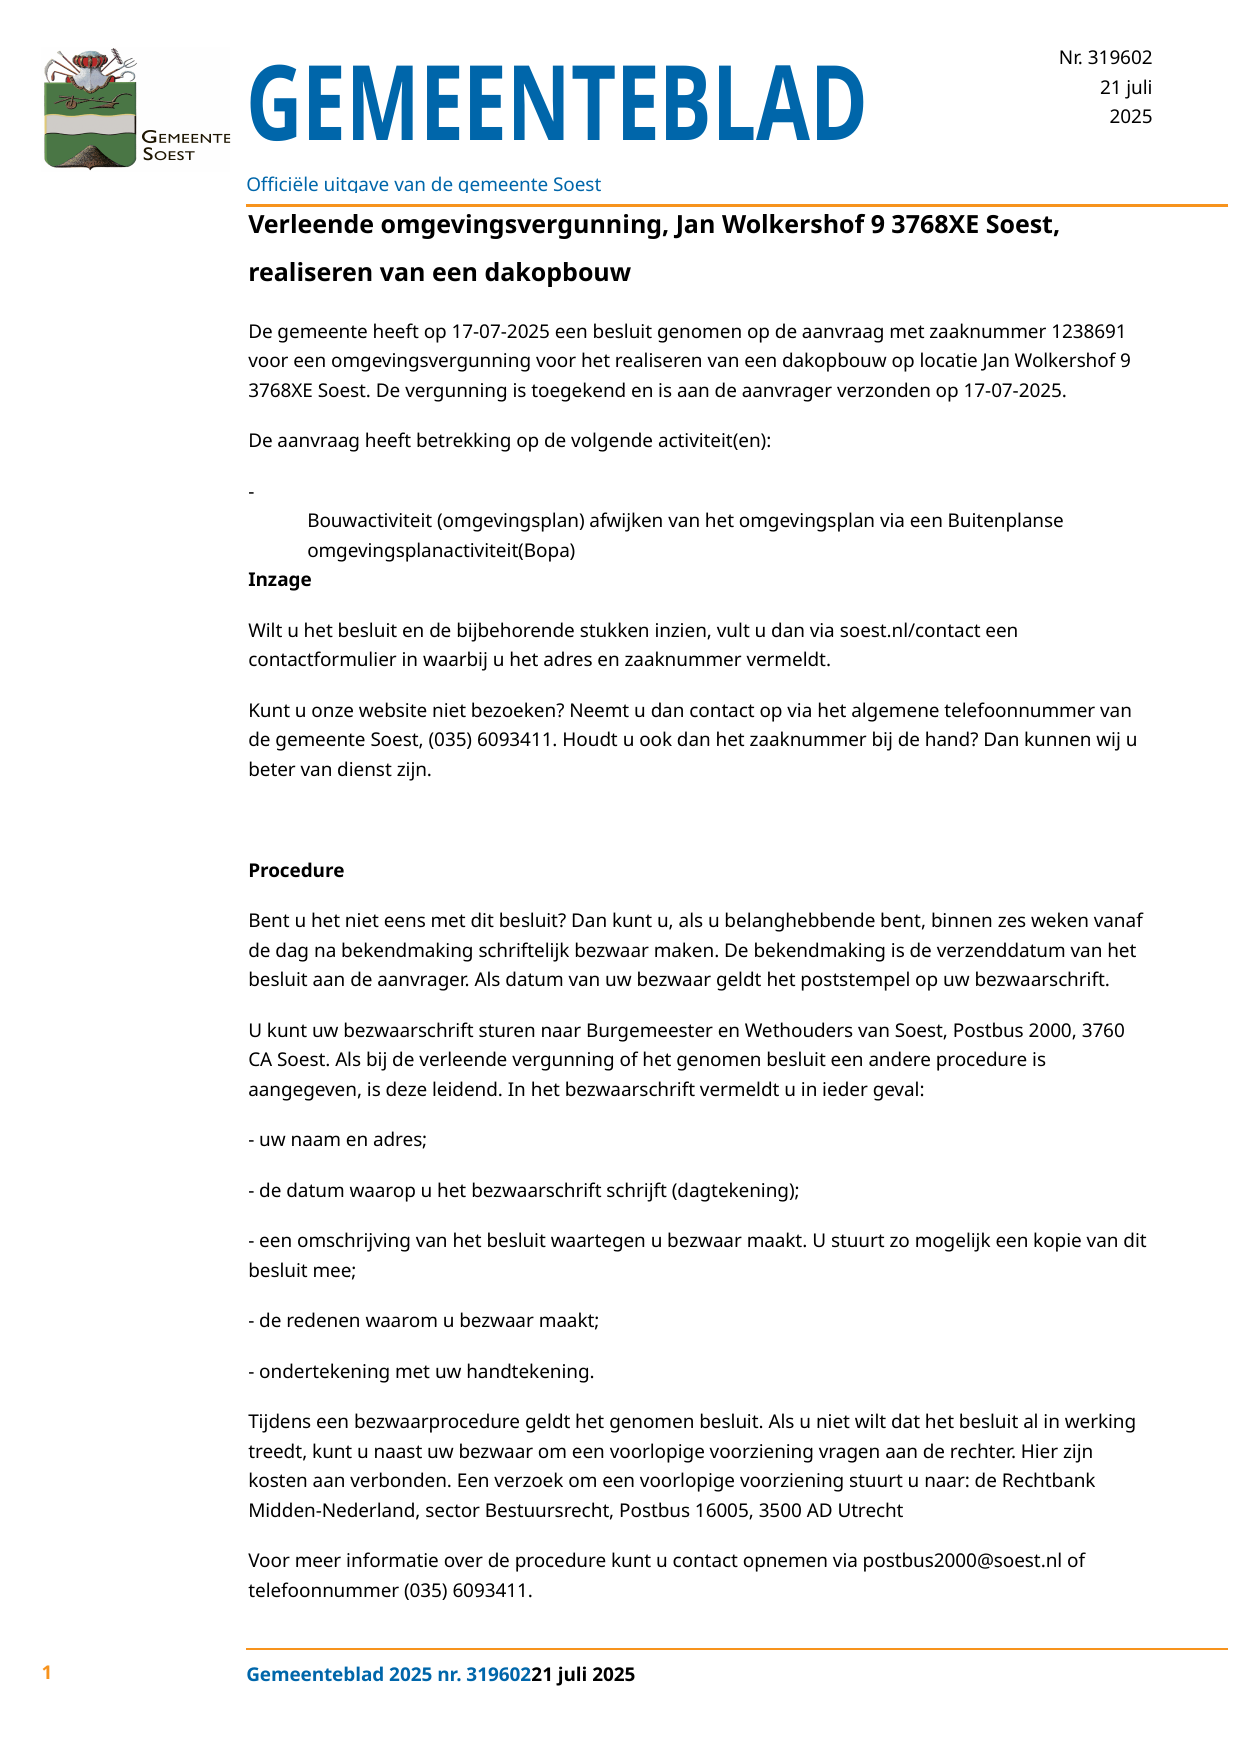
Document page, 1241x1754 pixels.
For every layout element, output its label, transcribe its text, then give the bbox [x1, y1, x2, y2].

text Inzage [248, 567, 1152, 592]
text Procedure [248, 857, 1152, 883]
text Verleende omgevingsvergunning, Jan Wolkershof 9 3768XE Soest, realiseren van een dakopbouw [248, 207, 1152, 288]
text Tijdens een bezwaarprocedure geldt het genomen besluit. Als u niet wilt dat het besluit al in werking treedt, kunt u naast uw bezwaar om een voorlopige voorziening vragen aan de rechter. Hier zijn kosten aan verbonden. Een verzoek om een voorlopige voorziening stuurt u naar: de Rechtbank Midden-Nederland, sector Bestuursrecht, Postbus 16005, 3500 AD Utrecht [248, 1408, 1152, 1523]
text - uw naam en adres; [248, 1127, 1152, 1152]
text Wilt u het besluit en de bijbehorende stukken inzien, vult u dan via soest.nl/contact een contactformulier in waarbij u het adres en zaaknummer vermeldt. [248, 617, 1152, 672]
text De gemeente heeft op 17-07-2025 een besluit genomen op de aanvraag met zaaknummer 1238691 voor een omgevingsvergunning voor het realiseren van een dakopbouw op locatie Jan Wolkershof 9 3768XE Soest. De vergunning is toegekend en is aan de aanvrager verzonden op 17-07-2025. [248, 318, 1152, 403]
text Voor meer informatie over de procedure kunt u contact opnemen via postbus2000@soest.nl of telefoonnummer (035) 6093411. [248, 1547, 1152, 1603]
picture [41, 47, 231, 172]
text De aanvraag heeft betrekking op de volgende activiteit(en): [248, 427, 1152, 453]
text - ondertekening met uw handtekening. [248, 1358, 1152, 1384]
text - een omschrijving van het besluit waartegen u bezwaar maakt. U stuurt zo mogelijk een kopie van dit besluit mee; [248, 1227, 1152, 1283]
text Kunt u onze website niet bezoeken? Neemt u dan contact op via het algemene telefoonnummer van de gemeente Soest, (035) 6093411. Houdt u ook dan het zaaknummer bij de hand? Dan kunnen wij u beter van dienst zijn. [248, 697, 1152, 782]
text Bent u het niet eens met dit besluit? Dan kunt u, als u belanghebbende bent, binnen zes weken vanaf de dag na bekendmaking schriftelijk bezwaar maken. De bekendmaking is de verzenddatum van het besluit aan de aanvrager. Als datum van uw bezwaar geldt het poststempel op uw bezwaarschrift. [248, 907, 1152, 992]
text - de redenen waarom u bezwaar maakt; [248, 1307, 1152, 1333]
list Bouwactiviteit (omgevingsplan) afwijken van het omgevingsplan via een Buitenplanse omgevingsplanactiviteit(Bopa) [248, 507, 1152, 563]
text U kunt uw bezwaarschrift sturen naar Burgemeester en Wethouders van Soest, Postbus 2000, 3760 CA Soest. Als bij de verleende vergunning of het genomen besluit een andere procedure is aangegeven, is deze leidend. In het bezwaarschrift vermeldt u in ieder geval: [248, 1017, 1152, 1102]
text - de datum waarop u het bezwaarschrift schrijft (dagtekening); [248, 1177, 1152, 1203]
